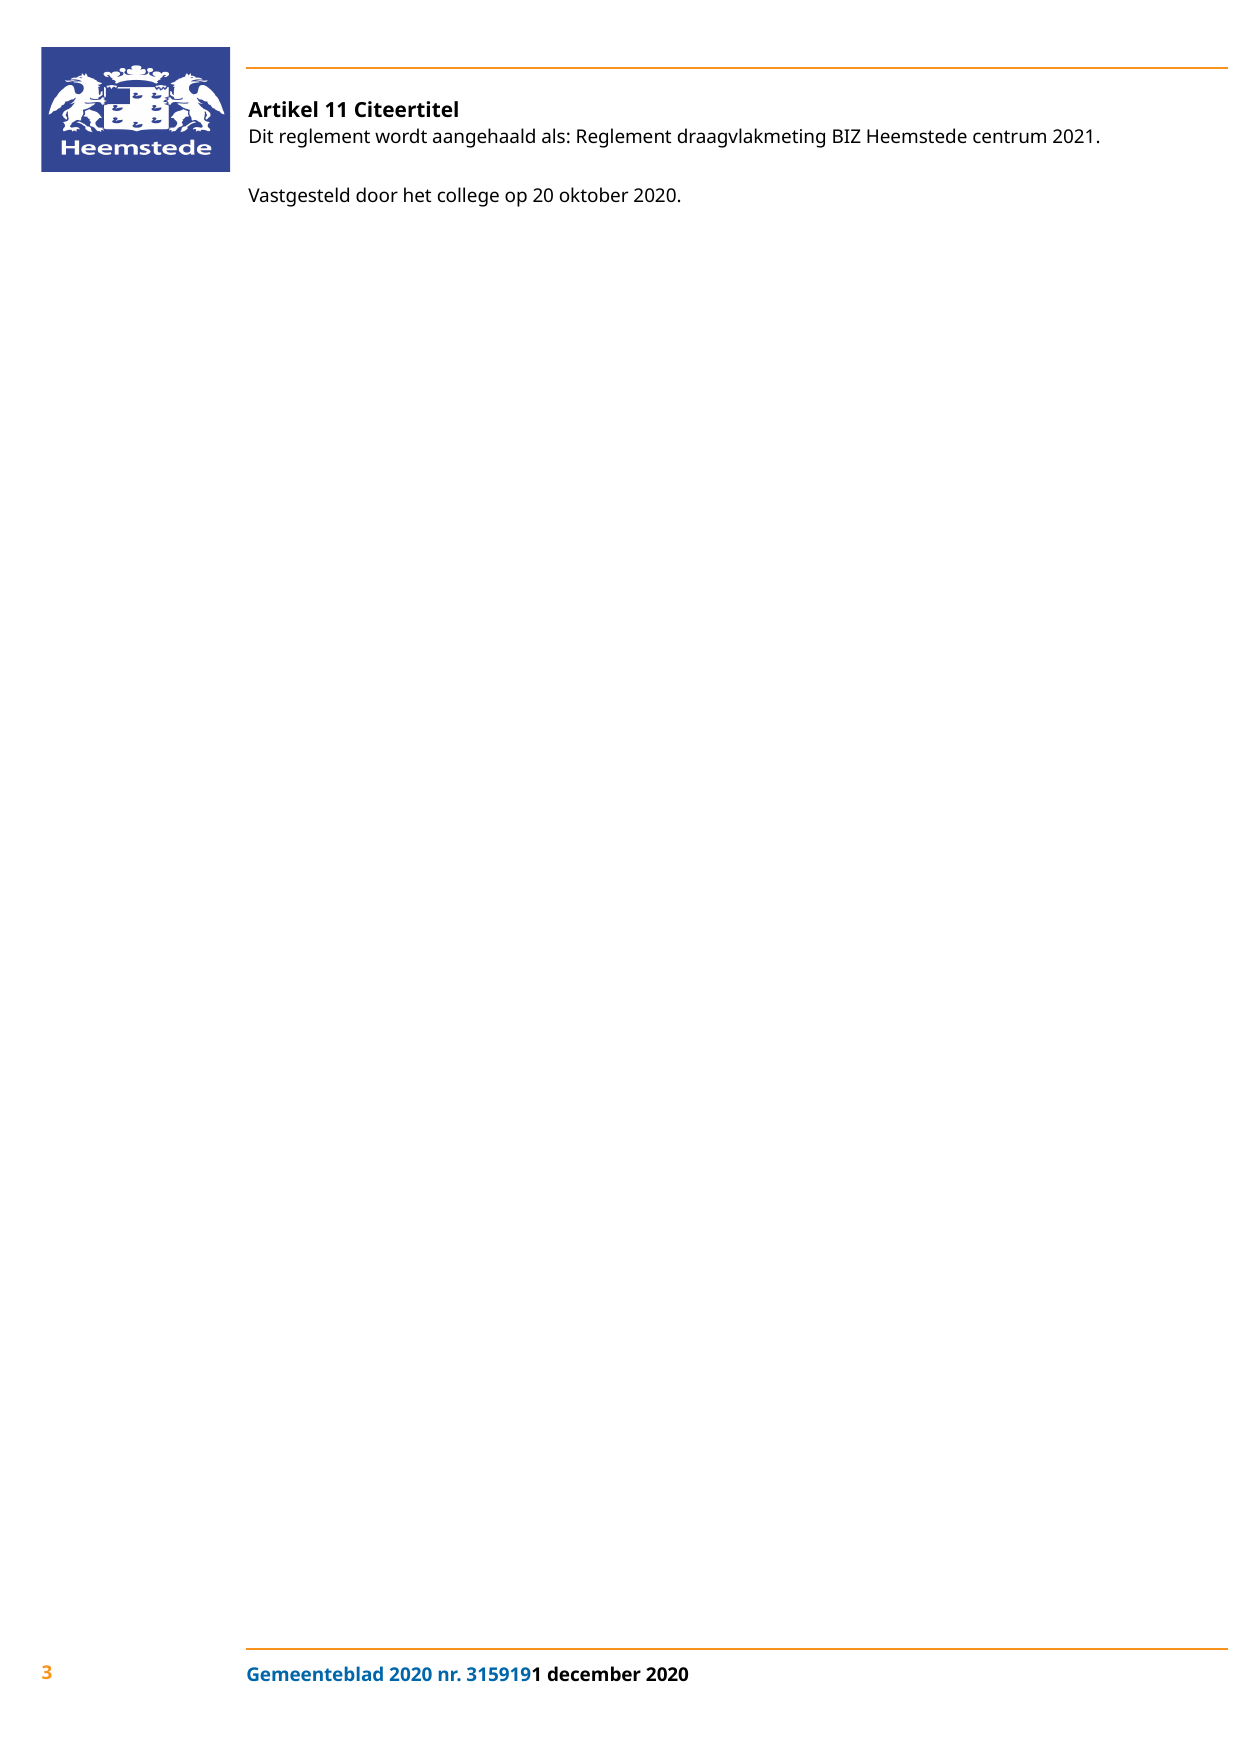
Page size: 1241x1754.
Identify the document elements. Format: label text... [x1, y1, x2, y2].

picture [41, 47, 231, 172]
text Dit reglement wordt aangehaald als: Reglement draagvlakmeting BIZ Heemstede centrum 2021. [248, 123, 1152, 149]
text Artikel 11 Citeertitel [248, 95, 1152, 123]
text Vastgesteld door het college op 20 oktober 2020. [248, 182, 1152, 208]
